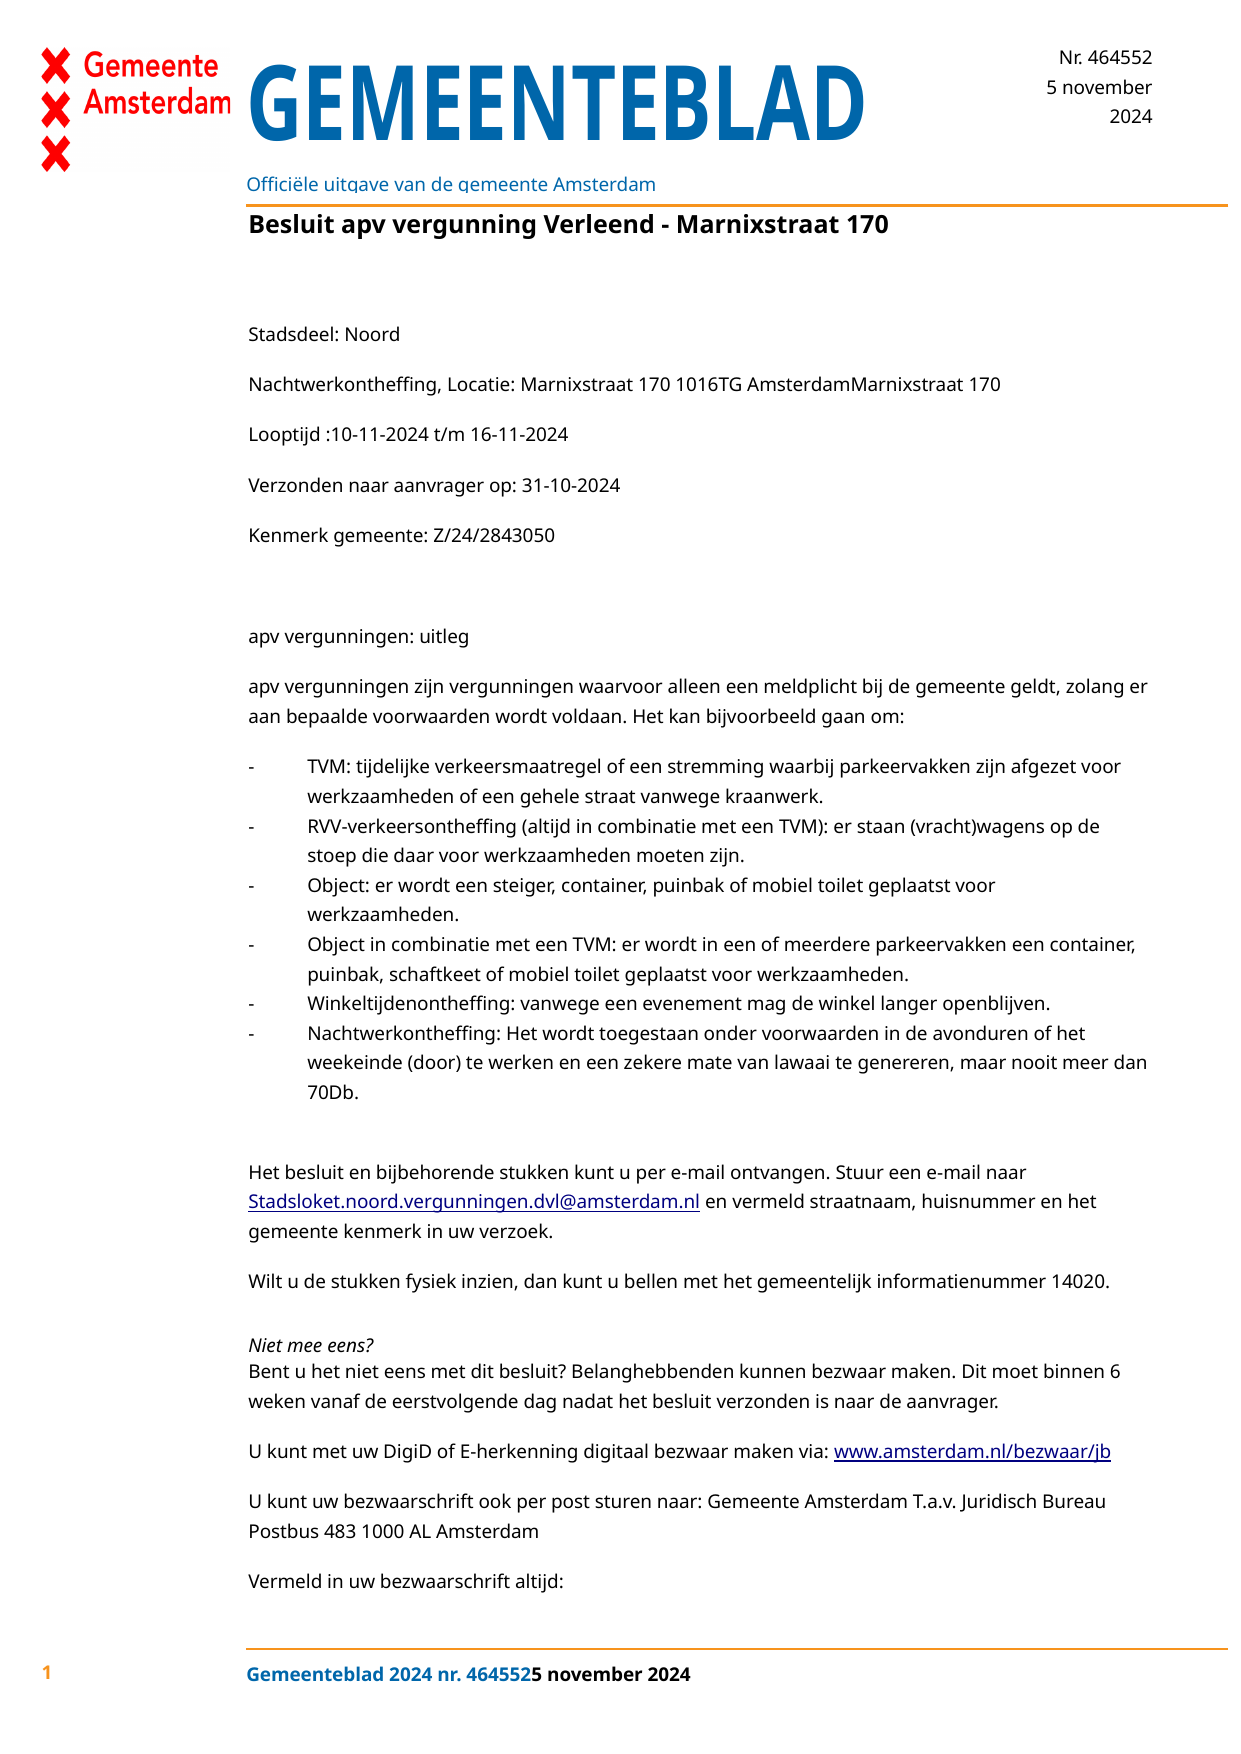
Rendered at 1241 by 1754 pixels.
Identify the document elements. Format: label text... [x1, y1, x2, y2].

text Vermeld in uw bezwaarschrift altijd: [248, 1569, 1152, 1594]
list Nachtwerkontheffing: Het wordt toegestaan onder voorwaarden in de avonduren of het weekeinde (door) te werken en een zekere mate van lawaai te genereren, maar nooit meer dan 70Db. [248, 1020, 1152, 1105]
list RVV-verkeersontheffing (altijd in combinatie met een TVM): er staan (vracht)wagens op de stoep die daar voor werkzaamheden moeten zijn. [248, 813, 1152, 868]
text Wilt u de stukken fysiek inzien, dan kunt u bellen met het gemeentelijk informatienummer 14020. [248, 1269, 1152, 1294]
list Object in combinatie met een TVM: er wordt in een of meerdere parkeervakken een container, puinbak, schaftkeet of mobiel toilet geplaatst voor werkzaamheden. [248, 931, 1152, 986]
text Verzonden naar aanvrager op: 31-10-2024 [248, 472, 1152, 498]
text Bent u het niet eens met dit besluit? Belanghebbenden kunnen bezwaar maken. Dit moet binnen 6 weken vanaf de eerstvolgende dag nadat het besluit verzonden is naar de aanvrager. [248, 1358, 1152, 1414]
text Kenmerk gemeente: Z/24/2843050 [248, 522, 1152, 548]
list Winkeltijdenontheffing: vanwege een evenement mag de winkel langer openblijven. [248, 990, 1152, 1016]
text U kunt met uw DigiD of E-herkenning digitaal bezwaar maken via: www.amsterdam.nl/bezwaar/jb [248, 1438, 1152, 1464]
text Het besluit en bijbehorende stukken kunt u per e-mail ontvangen. Stuur een e-mail naar Stadsloket.noord.vergunningen.dvl@amsterdam.nl en vermeld straatnaam, huisnummer en het gemeente kenmerk in uw verzoek. [248, 1159, 1152, 1244]
picture [41, 47, 231, 172]
text Niet mee eens? [248, 1333, 1152, 1358]
text apv vergunningen zijn vergunningen waarvoor alleen een meldplicht bij de gemeente geldt, zolang er aan bepaalde voorwaarden wordt voldaan. Het kan bijvoorbeeld gaan om: [248, 674, 1152, 729]
text Besluit apv vergunning Verleend - Marnixstraat 170 [248, 207, 1152, 241]
text Nachtwerkontheffing, Locatie: Marnixstraat 170 1016TG AmsterdamMarnixstraat 170 [248, 371, 1152, 397]
text Stadsdeel: Noord [248, 321, 1152, 346]
text U kunt uw bezwaarschrift ook per post sturen naar: Gemeente Amsterdam T.a.v. Juridisch Bureau Postbus 483 1000 AL Amsterdam [248, 1489, 1152, 1544]
text Looptijd :10-11-2024 t/m 16-11-2024 [248, 422, 1152, 447]
list TVM: tijdelijke verkeersmaatregel of een stremming waarbij parkeervakken zijn afgezet voor werkzaamheden of een gehele straat vanwege kraanwerk. [248, 754, 1152, 809]
text apv vergunningen: uitleg [248, 623, 1152, 649]
list Object: er wordt een steiger, container, puinbak of mobiel toilet geplaatst voor werkzaamheden. [248, 872, 1152, 927]
